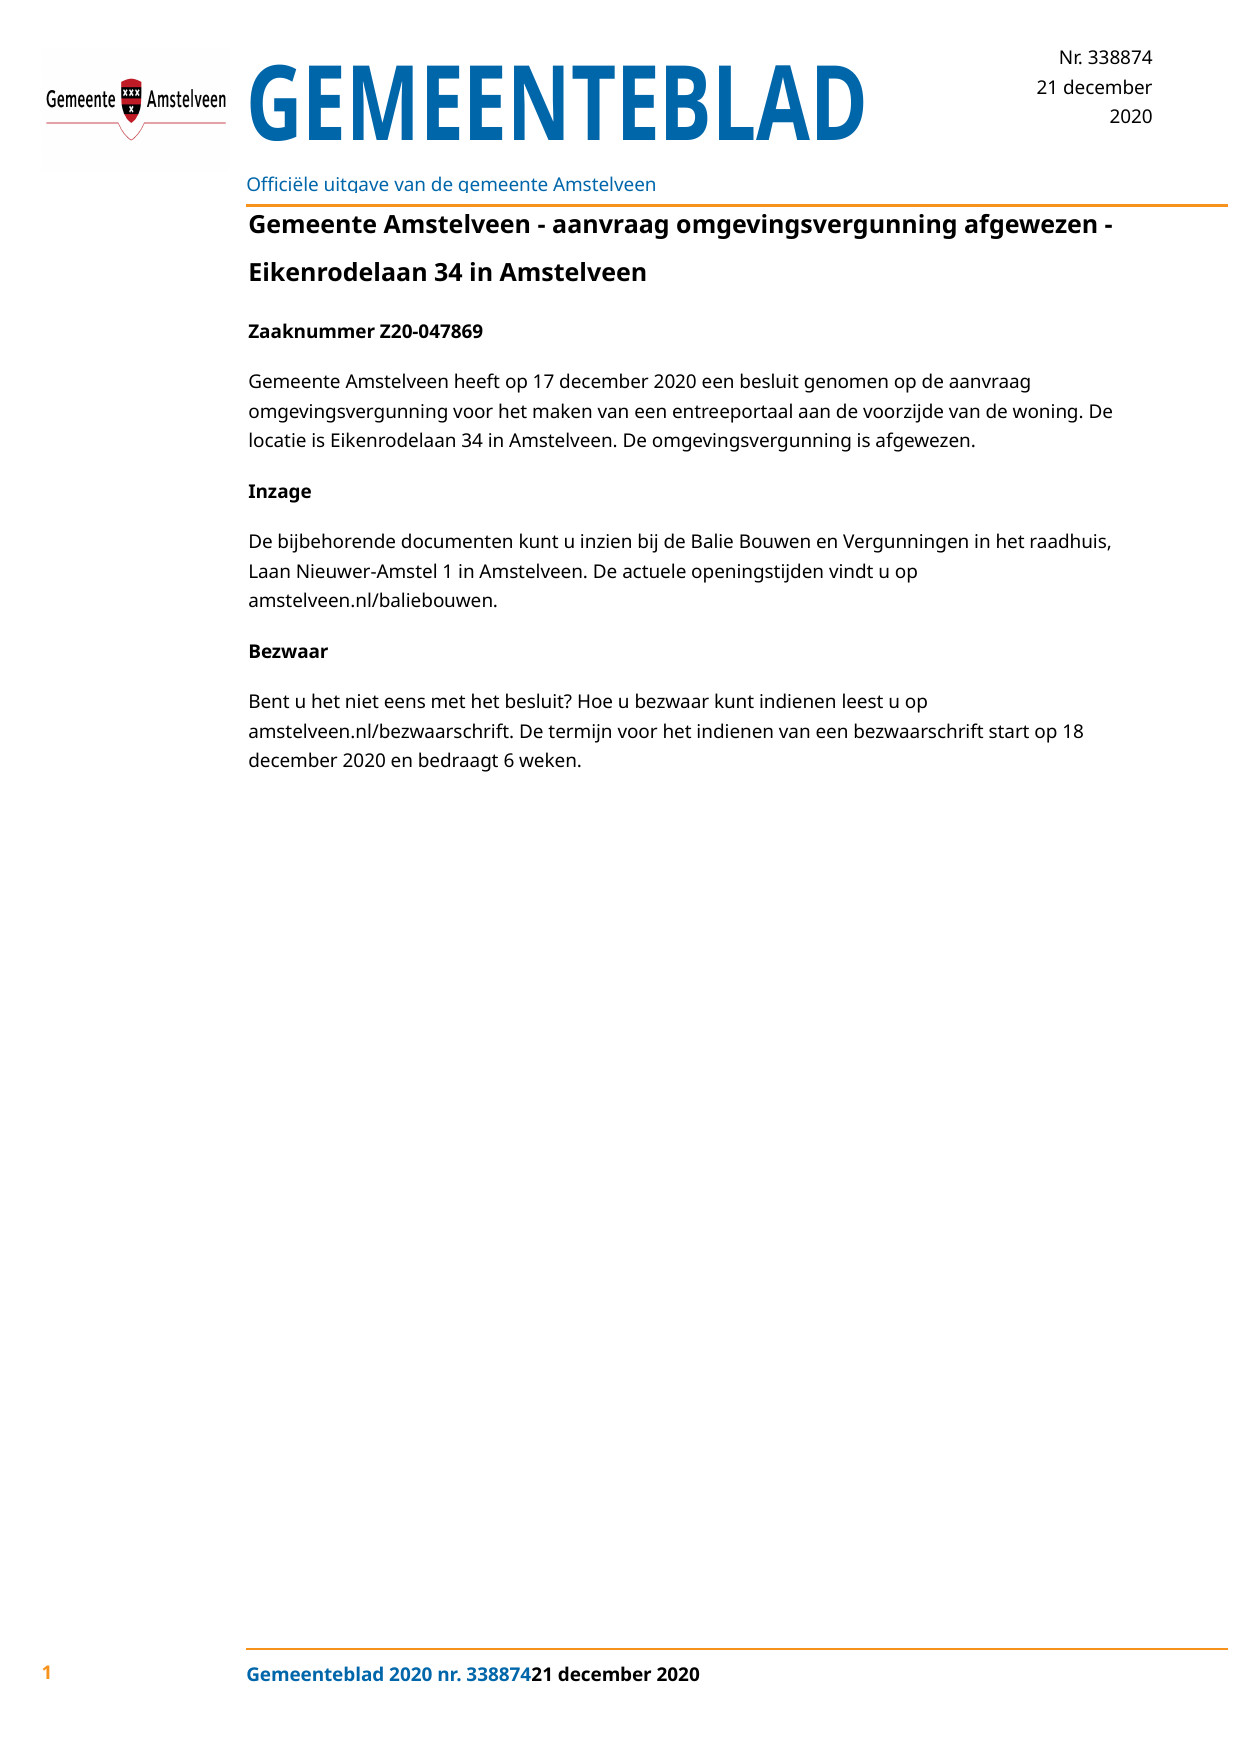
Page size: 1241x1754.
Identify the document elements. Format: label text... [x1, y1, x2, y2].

text Gemeente Amstelveen - aanvraag omgevingsvergunning afgewezen - Eikenrodelaan 34 in Amstelveen [248, 207, 1152, 288]
text De bijbehorende documenten kunt u inzien bij de Balie Bouwen en Vergunningen in het raadhuis, Laan Nieuwer-Amstel 1 in Amstelveen. De actuele openingstijden vindt u op amstelveen.nl/baliebouwen. [248, 528, 1152, 613]
text Bent u het niet eens met het besluit? Hoe u bezwaar kunt indienen leest u op amstelveen.nl/bezwaarschrift. De termijn voor het indienen van een bezwaarschrift start op 18 december 2020 en bedraagt 6 weken. [248, 688, 1152, 773]
text Zaaknummer Z20-047869 [248, 318, 1152, 344]
text Bezwaar [248, 638, 1152, 664]
text Gemeente Amstelveen heeft op 17 december 2020 een besluit genomen op de aanvraag omgevingsvergunning voor het maken van een entreeportaal aan de voorzijde van de woning. De locatie is Eikenrodelaan 34 in Amstelveen. De omgevingsvergunning is afgewezen. [248, 368, 1152, 453]
picture [41, 47, 231, 172]
text Inzage [248, 478, 1152, 504]
